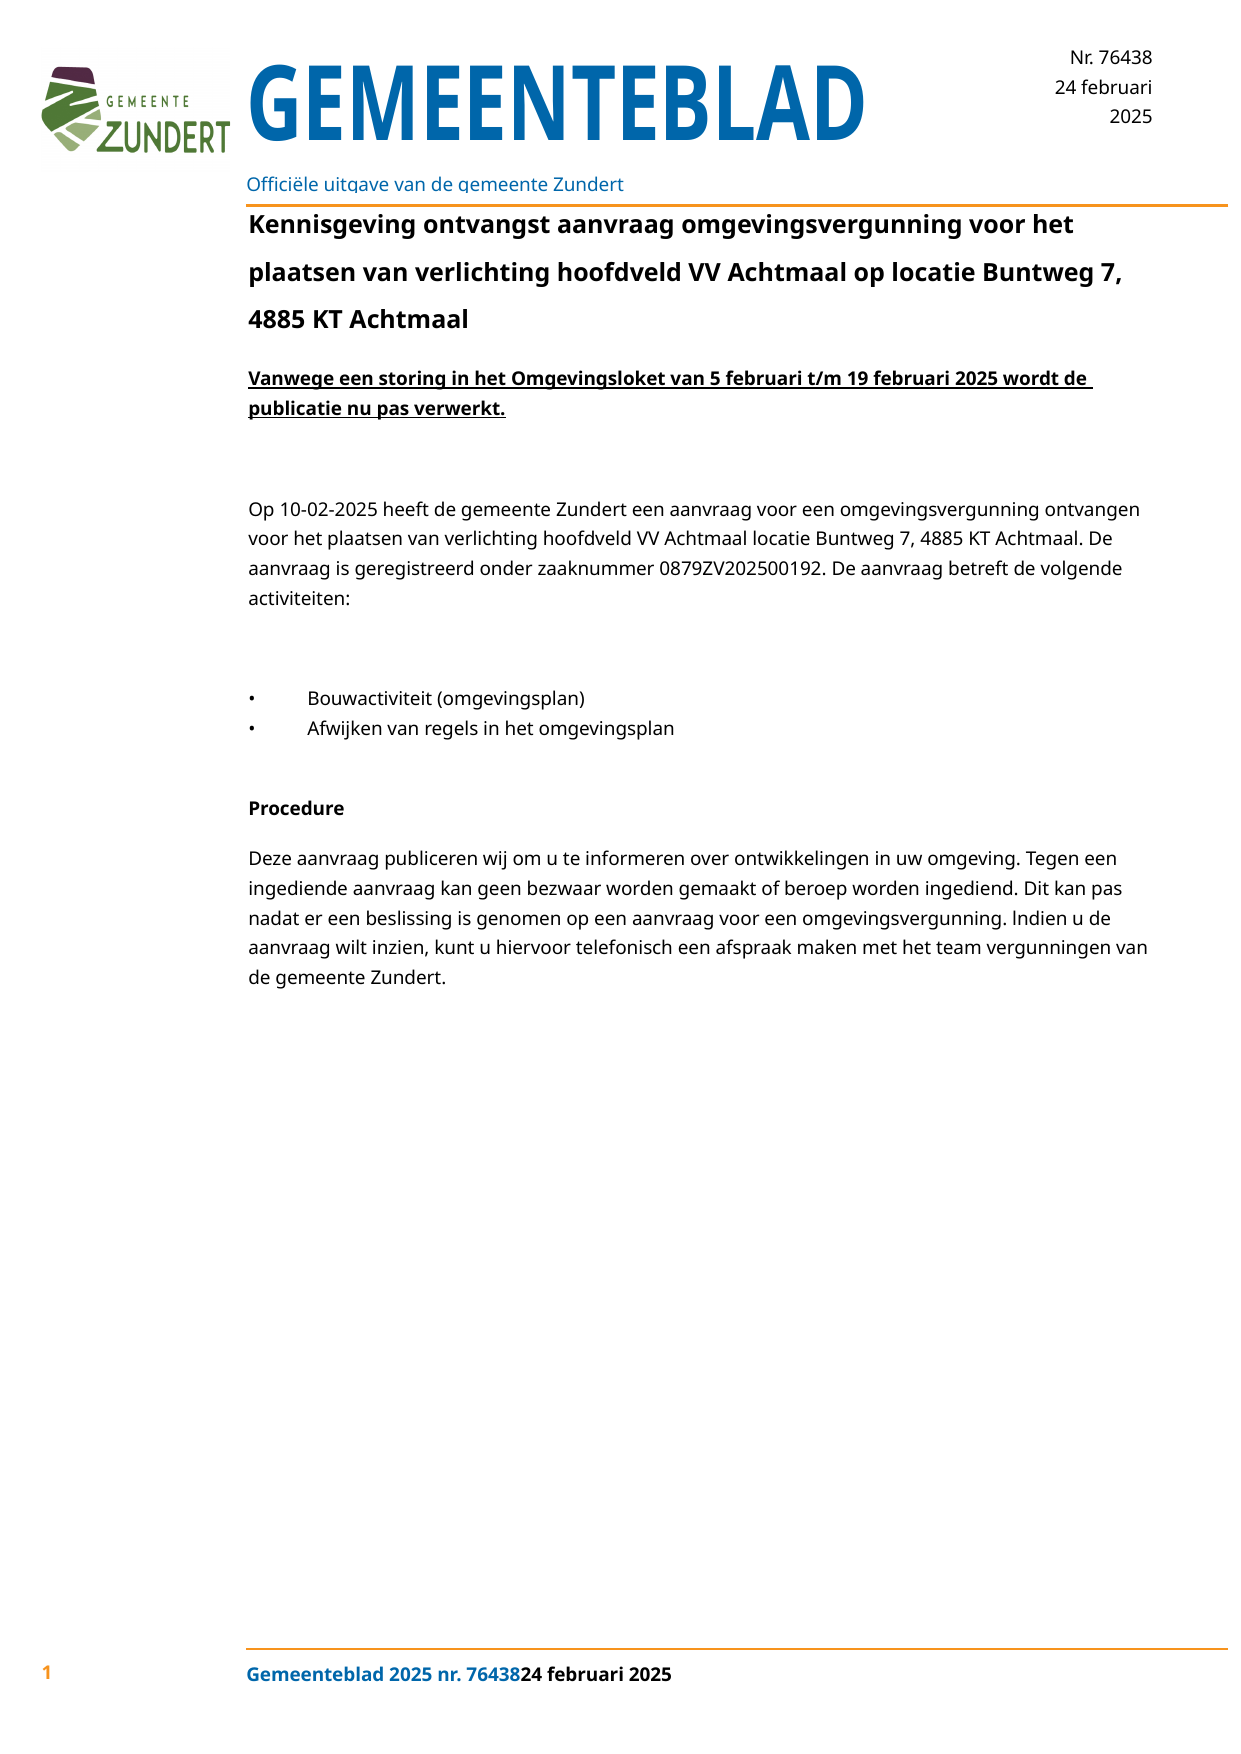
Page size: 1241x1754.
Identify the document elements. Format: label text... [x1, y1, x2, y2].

text Deze aanvraag publiceren wij om u te informeren over ontwikkelingen in uw omgeving. Tegen een ingediende aanvraag kan geen bezwaar worden gemaakt of beroep worden ingediend. Dit kan pas nadat er een beslissing is genomen op een aanvraag voor een omgevingsvergunning. lndien u de aanvraag wilt inzien, kunt u hiervoor telefonisch een afspraak maken met het team vergunningen van de gemeente Zundert. [248, 846, 1152, 989]
text Vanwege een storing in het Omgevingsloket van 5 februari t/m 19 februari 2025 wordt de publicatie nu pas verwerkt. [248, 366, 1152, 421]
picture [41, 47, 231, 172]
text Kennisgeving ontvangst aanvraag omgevingsvergunning voor het plaatsen van verlichting hoofdveld VV Achtmaal op locatie Buntweg 7, 4885 KT Achtmaal [248, 207, 1152, 336]
list Afwijken van regels in het omgevingsplan [248, 715, 1152, 741]
list Bouwactiviteit (omgevingsplan) [248, 686, 1152, 711]
text Procedure [248, 795, 1152, 821]
text Op 10-02-2025 heeft de gemeente Zundert een aanvraag voor een omgevingsvergunning ontvangen voor het plaatsen van verlichting hoofdveld VV Achtmaal locatie Buntweg 7, 4885 KT Achtmaal. De aanvraag is geregistreerd onder zaaknummer 0879ZV202500192. De aanvraag betreft de volgende activiteiten: [248, 496, 1152, 610]
